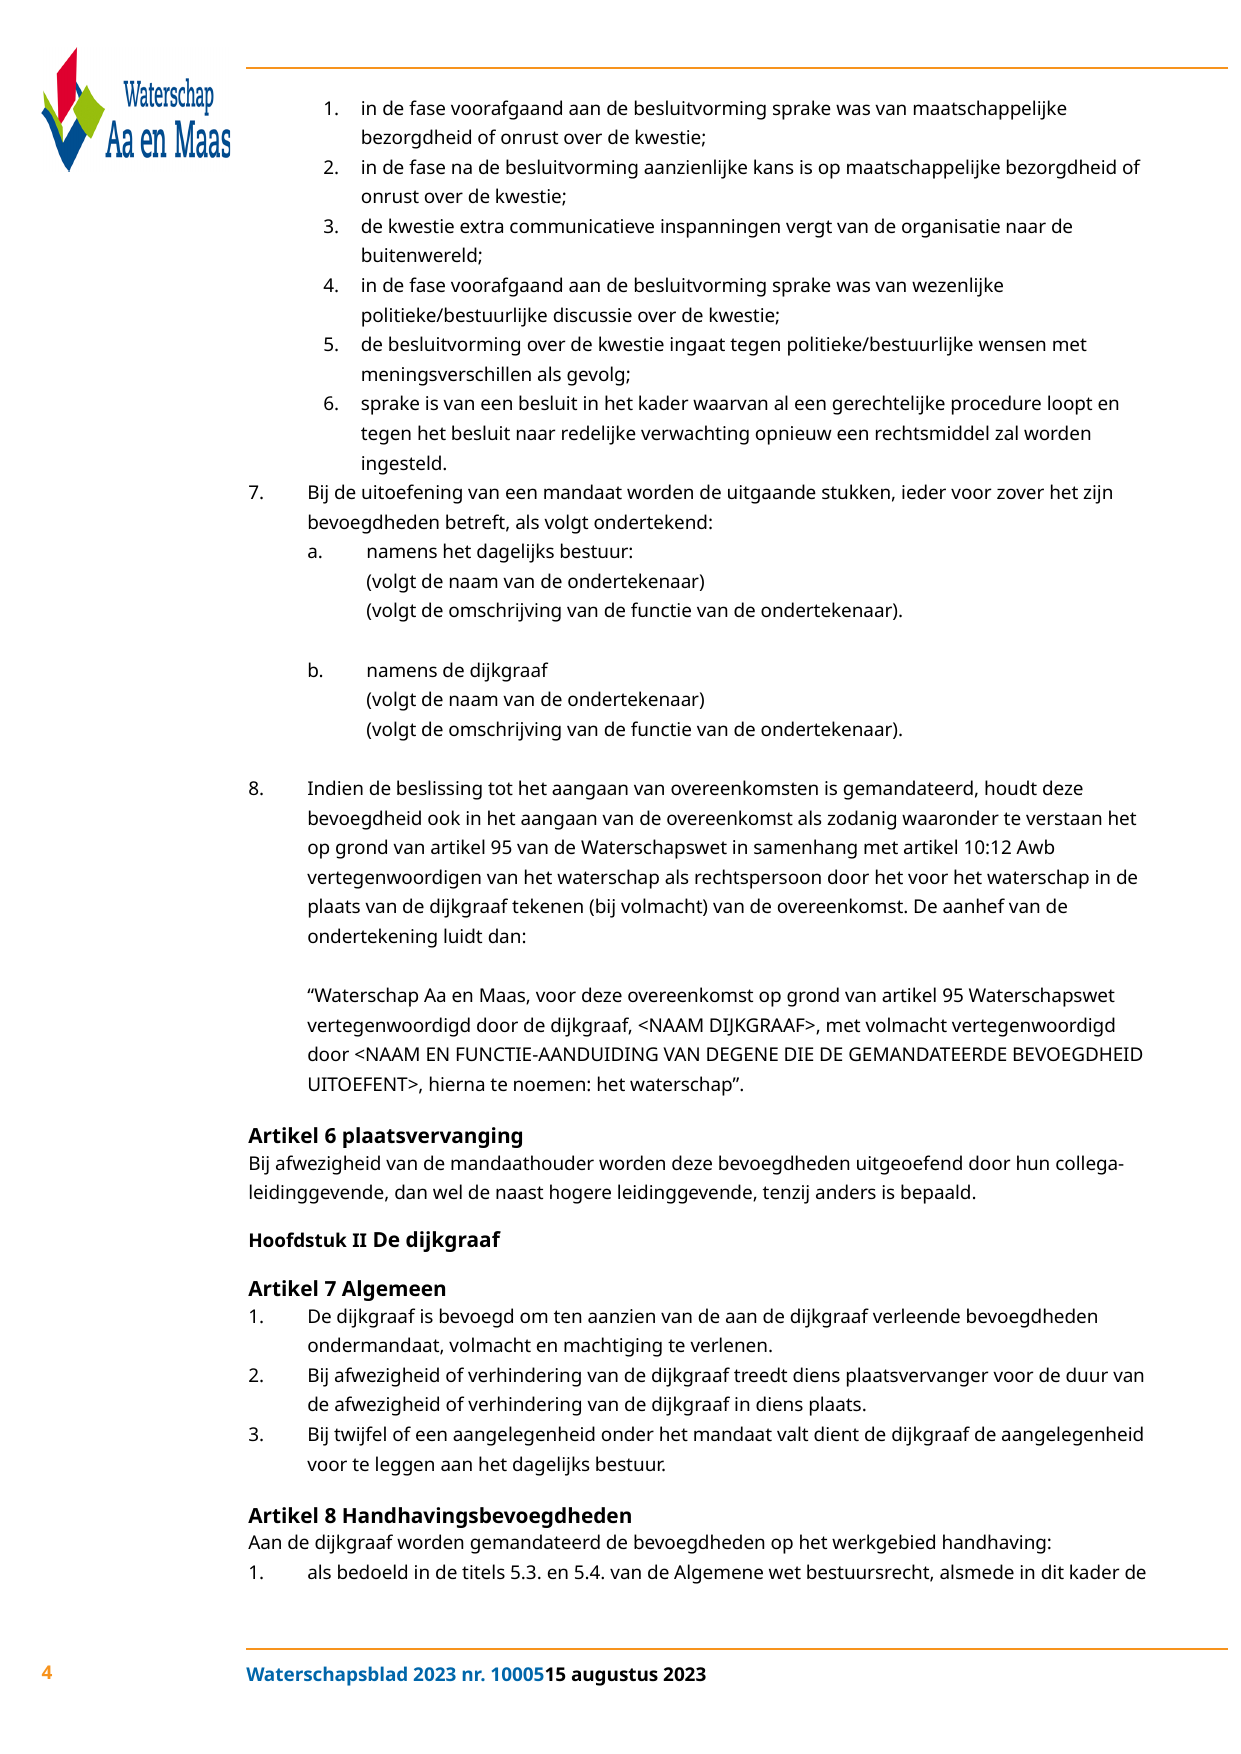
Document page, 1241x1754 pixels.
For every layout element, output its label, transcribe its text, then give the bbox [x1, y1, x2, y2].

list (volgt de omschrijving van de functie van de ondertekenaar). [307, 598, 1152, 623]
list als bedoeld in de titels 5.3. en 5.4. van de Algemene wet bestuursrecht, alsmede in dit kader de [248, 1559, 1152, 1585]
list in de fase na de besluitvorming aanzienlijke kans is op maatschappelijke bezorgdheid of onrust over de kwestie; [323, 154, 1152, 209]
list sprake is van een besluit in het kader waarvan al een gerechtelijke procedure loopt en tegen het besluit naar redelijke verwachting opnieuw een rechtsmiddel zal worden ingesteld. [323, 391, 1152, 476]
list De dijkgraaf is bevoegd om ten aanzien van de aan de dijkgraaf verleende bevoegdheden ondermandaat, volmacht en machtiging te verlenen. [248, 1303, 1152, 1358]
text Aan de dijkgraaf worden gemandateerd de bevoegdheden op het werkgebied handhaving: [248, 1529, 1152, 1555]
list “Waterschap Aa en Maas, voor deze overeenkomst op grond van artikel 95 Waterschapswet vertegenwoordigd door de dijkgraaf, <NAAM DIJKGRAAF>, met volmacht vertegenwoordigd door <NAAM EN FUNCTIE-AANDUIDING VAN DEGENE DIE DE GEMANDATEERDE BEVOEGDHEID UITOEFENT>, hierna te noemen: het waterschap”. [248, 982, 1152, 1097]
text Artikel 8 Handhavingsbevoegdheden [248, 1501, 1152, 1529]
list in de fase voorafgaand aan de besluitvorming sprake was van wezenlijke politieke/bestuurlijke discussie over de kwestie; [323, 272, 1152, 328]
text Bij afwezigheid van de mandaathouder worden deze bevoegdheden uitgeoefend door hun collega-leidinggevende, dan wel de naast hogere leidinggevende, tenzij anders is bepaald. [248, 1150, 1152, 1205]
list namens de dijkgraaf [307, 657, 1152, 683]
list de kwestie extra communicatieve inspanningen vergt van de organisatie naar de buitenwereld; [323, 213, 1152, 268]
list Bij de uitoefening van een mandaat worden de uitgaande stukken, ieder voor zover het zijn bevoegdheden betreft, als volgt ondertekend: [248, 479, 1152, 535]
list Indien de beslissing tot het aangaan van overeenkomsten is gemandateerd, houdt deze bevoegdheid ook in het aangaan van de overeenkomst als zodanig waaronder te verstaan het op grond van artikel 95 van de Waterschapswet in samenhang met artikel 10:12 Awb vertegenwoordigen van het waterschap als rechtspersoon door het voor het waterschap in de plaats van de dijkgraaf tekenen (bij volmacht) van de overeenkomst. De aanhef van de ondertekening luidt dan: [248, 775, 1152, 949]
list de besluitvorming over de kwestie ingaat tegen politieke/bestuurlijke wensen met meningsverschillen als gevolg; [323, 331, 1152, 387]
list Bij twijfel of een aangelegenheid onder het mandaat valt dient de dijkgraaf de aangelegenheid voor te leggen aan het dagelijks bestuur. [248, 1421, 1152, 1476]
picture [41, 47, 231, 172]
list in de fase voorafgaand aan de besluitvorming sprake was van maatschappelijke bezorgdheid of onrust over de kwestie; [323, 95, 1152, 150]
list (volgt de naam van de ondertekenaar) [307, 568, 1152, 594]
text Hoofdstuk II De dijkgraaf [248, 1225, 1152, 1253]
list (volgt de omschrijving van de functie van de ondertekenaar). [307, 716, 1152, 742]
list namens het dagelijks bestuur: [307, 538, 1152, 564]
list Bij afwezigheid of verhindering van de dijkgraaf treedt diens plaatsvervanger voor de duur van de afwezigheid of verhindering van de dijkgraaf in diens plaats. [248, 1362, 1152, 1417]
text Artikel 7 Algemeen [248, 1274, 1152, 1303]
text Artikel 6 plaatsvervanging [248, 1121, 1152, 1150]
list (volgt de naam van de ondertekenaar) [307, 686, 1152, 712]
